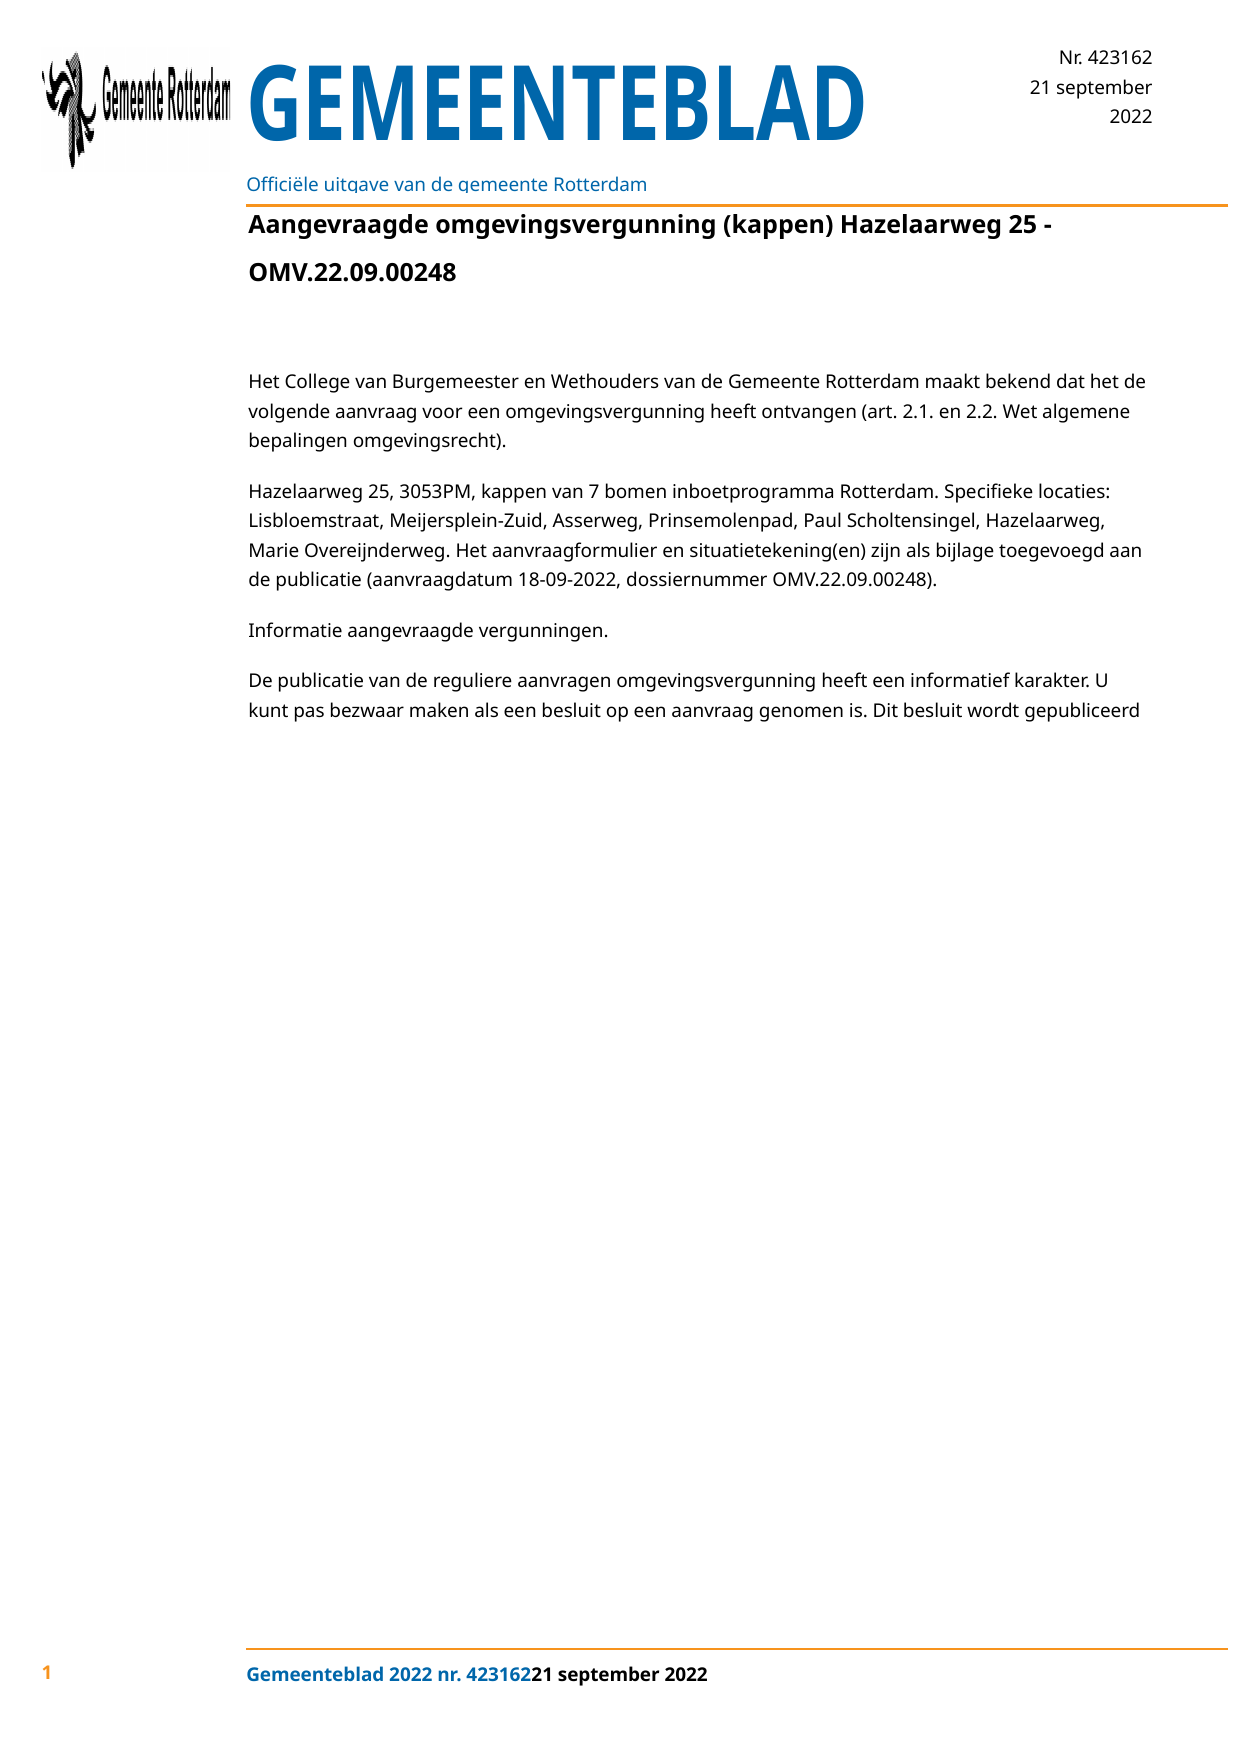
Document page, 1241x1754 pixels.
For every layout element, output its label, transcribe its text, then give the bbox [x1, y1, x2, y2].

text Informatie aangevraagde vergunningen. [248, 617, 1152, 643]
picture [41, 47, 231, 172]
text Aangevraagde omgevingsvergunning (kappen) Hazelaarweg 25 - OMV.22.09.00248 [248, 207, 1152, 288]
text Het College van Burgemeester en Wethouders van de Gemeente Rotterdam maakt bekend dat het de volgende aanvraag voor een omgevingsvergunning heeft ontvangen (art. 2.1. en 2.2. Wet algemene bepalingen omgevingsrecht). [248, 368, 1152, 453]
text De publicatie van de reguliere aanvragen omgevingsvergunning heeft een informatief karakter. U kunt pas bezwaar maken als een besluit op een aanvraag genomen is. Dit besluit wordt gepubliceerd [248, 667, 1152, 723]
text Hazelaarweg 25, 3053PM, kappen van 7 bomen inboetprogramma Rotterdam. Specifieke locaties: Lisbloemstraat, Meijersplein-Zuid, Asserweg, Prinsemolenpad, Paul Scholtensingel, Hazelaarweg, Marie Overeijnderweg. Het aanvraagformulier en situatietekening(en) zijn als bijlage toegevoegd aan de publicatie (aanvraagdatum 18-09-2022, dossiernummer OMV.22.09.00248). [248, 478, 1152, 592]
